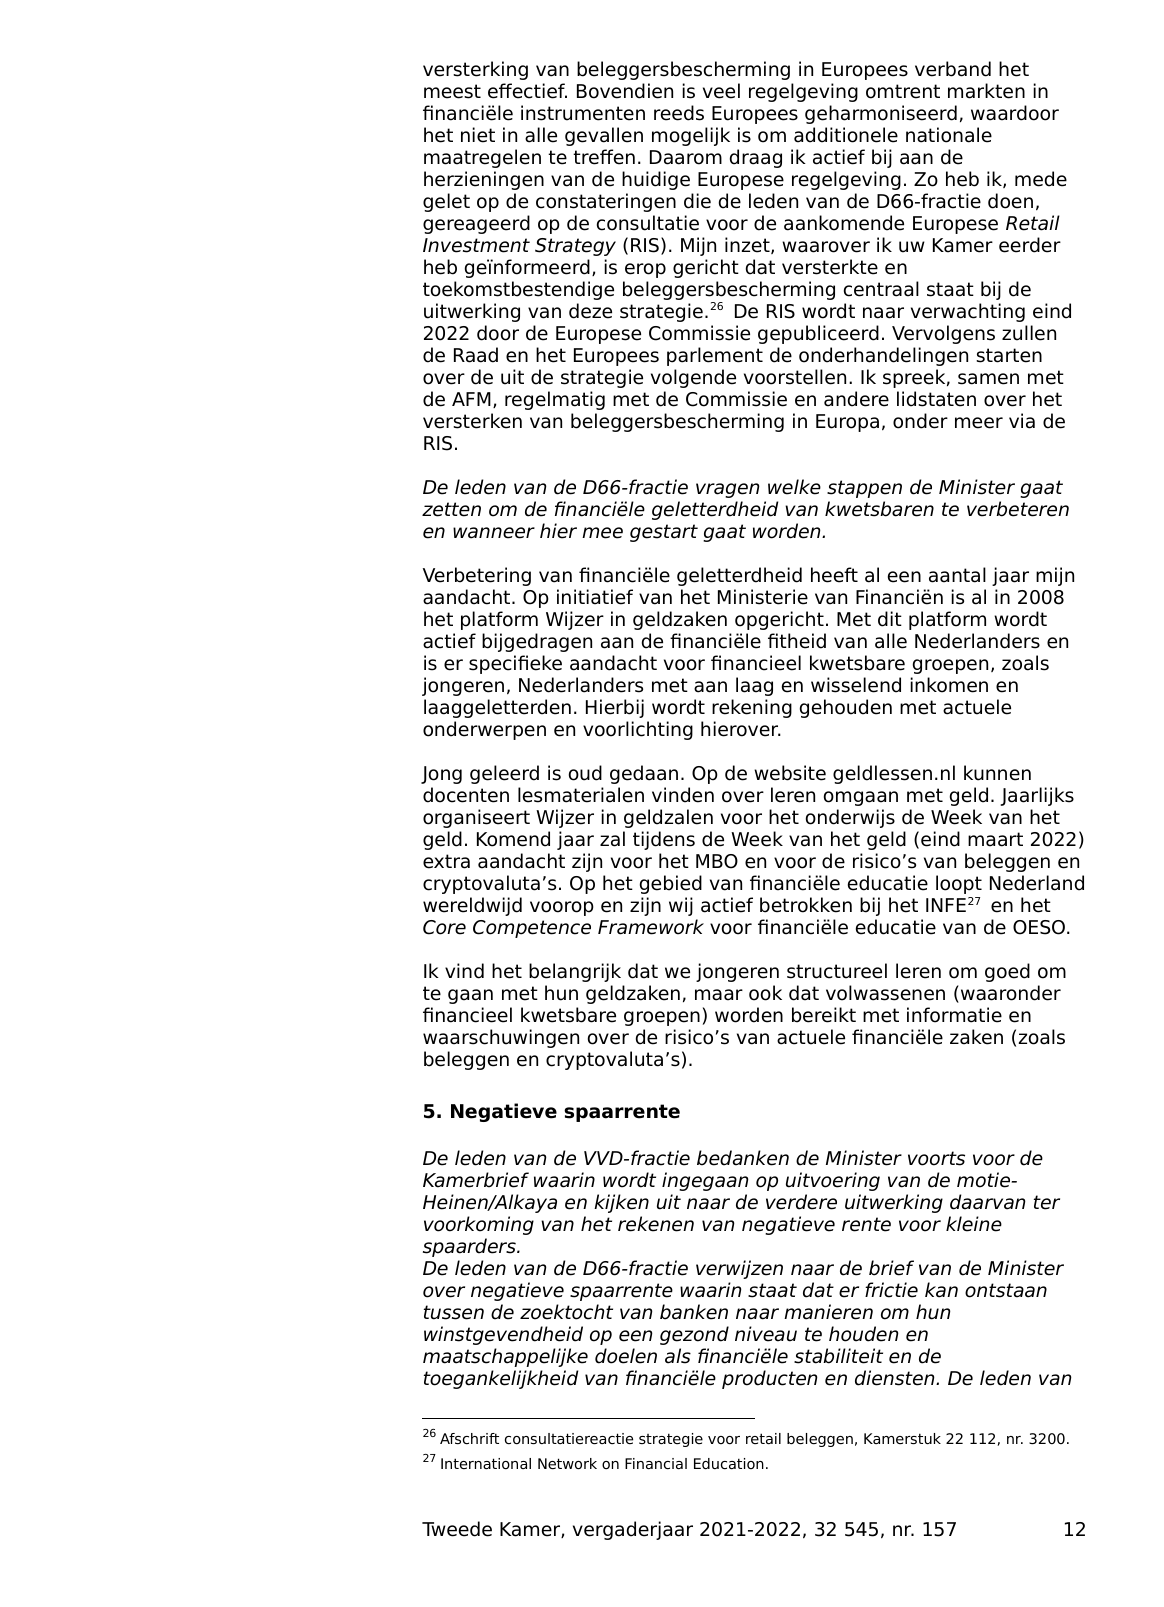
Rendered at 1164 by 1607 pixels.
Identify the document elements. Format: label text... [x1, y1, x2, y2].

text De leden van de VVD-fractie bedanken de Minister voorts voor de Kamerbrief waarin wordt ingegaan op uitvoering van de motie-Heinen/Alkaya en kijken uit naar de verdere uitwerking daarvan ter voorkoming van het rekenen van negatieve rente voor kleine spaarders. [422, 1148, 1087, 1258]
text De leden van de D66-fractie vragen welke stappen de Minister gaat zetten om de financiële geletterdheid van kwetsbaren te verbeteren en wanneer hier mee gestart gaat worden. [422, 477, 1087, 543]
text versterking van beleggersbescherming in Europees verband het meest effectief. Bovendien is veel regelgeving omtrent markten in financiële instrumenten reeds Europees geharmoniseerd, waardoor het niet in alle gevallen mogelijk is om additionele nationale maatregelen te treffen. Daarom draag ik actief bij aan de herzieningen van de huidige Europese regelgeving. Zo heb ik, mede gelet op de constateringen die de leden van de D66-fractie doen, gereageerd op de consultatie voor de aankomende Europese Retail Investment Strategy (RIS). Mijn inzet, waarover ik uw Kamer eerder heb geïnformeerd, is erop gericht dat versterkte en toekomstbestendige beleggersbescherming centraal staat bij de uitwerking van deze strategie. De RIS wordt naar verwachting eind 2022 door de Europese Commissie gepubliceerd. Vervolgens zullen de Raad en het Europees parlement de onderhandelingen starten over de uit de strategie volgende voorstellen. Ik spreek, samen met de AFM, regelmatig met de Commissie en andere lidstaten over het versterken van beleggersbescherming in Europa, onder meer via de RIS. [422, 59, 1087, 455]
text Verbetering van financiële geletterdheid heeft al een aantal jaar mijn aandacht. Op initiatief van het Ministerie van Financiën is al in 2008 het platform Wijzer in geldzaken opgericht. Met dit platform wordt actief bijgedragen aan de financiële fitheid van alle Nederlanders en is er specifieke aandacht voor financieel kwetsbare groepen, zoals jongeren, Nederlanders met aan laag en wisselend inkomen en laaggeletterden. Hierbij wordt rekening gehouden met actuele onderwerpen en voorlichting hierover. [422, 565, 1087, 741]
text De leden van de D66-fractie verwijzen naar de brief van de Minister over negatieve spaarrente waarin staat dat er frictie kan ontstaan tussen de zoektocht van banken naar manieren om hun winstgevendheid op een gezond niveau te houden en maatschappelijke doelen als financiële stabiliteit en de toegankelijkheid van financiële producten en diensten. De leden van [422, 1258, 1087, 1390]
subtitle 5. Negatieve spaarrente [422, 1101, 1087, 1123]
text Ik vind het belangrijk dat we jongeren structureel leren om goed om te gaan met hun geldzaken, maar ook dat volwassenen (waaronder financieel kwetsbare groepen) worden bereikt met informatie en waarschuwingen over de risico’s van actuele financiële zaken (zoals beleggen en cryptovaluta’s). [422, 961, 1087, 1071]
text Afschrift consultatiereactie strategie voor retail beleggen, Kamerstuk 22 112, nr. 3200. [422, 1427, 1087, 1449]
text Jong geleerd is oud gedaan. Op de website geldlessen.nl kunnen docenten lesmaterialen vinden over leren omgaan met geld. Jaarlijks organiseert Wijzer in geldzalen voor het onderwijs de Week van het geld. Komend jaar zal tijdens de Week van het geld (eind maart 2022) extra aandacht zijn voor het MBO en voor de risico’s van beleggen en cryptovaluta’s. Op het gebied van financiële educatie loopt Nederland wereldwijd voorop en zijn wij actief betrokken bij het INFE en het Core Competence Framework voor financiële educatie van de OESO. [422, 763, 1087, 939]
text International Network on Financial Education. [422, 1452, 1087, 1474]
